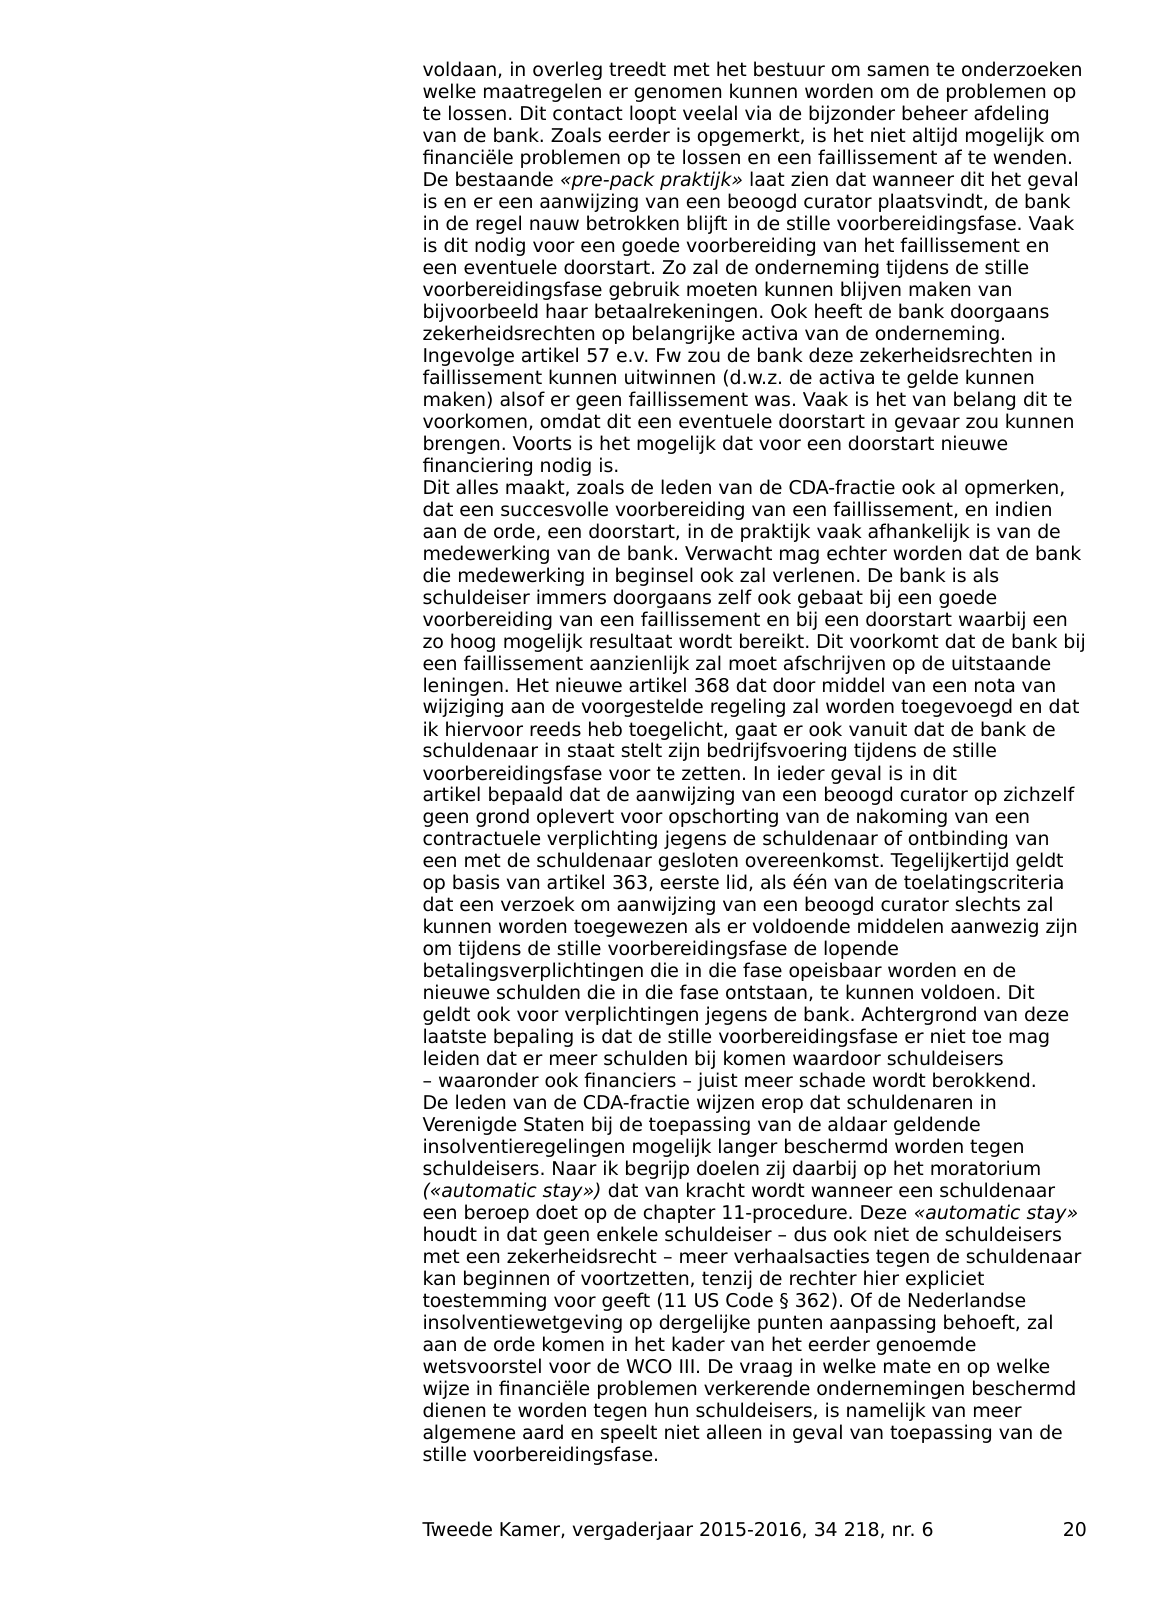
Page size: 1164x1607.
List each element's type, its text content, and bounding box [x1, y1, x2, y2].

text De leden van de CDA-fractie wijzen erop dat schuldenaren in Verenigde Staten bij de toepassing van de aldaar geldende insolventieregelingen mogelijk langer beschermd worden tegen schuldeisers. Naar ik begrijp doelen zij daarbij op het moratorium («automatic stay») dat van kracht wordt wanneer een schuldenaar een beroep doet op de chapter 11-procedure. Deze «automatic stay» houdt in dat geen enkele schuldeiser – dus ook niet de schuldeisers met een zekerheidsrecht – meer verhaalsacties tegen de schuldenaar kan beginnen of voortzetten, tenzij de rechter hier expliciet toestemming voor geeft (11 US Code § 362). Of de Nederlandse insolventiewetgeving op dergelijke punten aanpassing behoeft, zal aan de orde komen in het kader van het eerder genoemde wetsvoorstel voor de WCO III. De vraag in welke mate en op welke wijze in financiële problemen verkerende ondernemingen beschermd dienen te worden tegen hun schuldeisers, is namelijk van meer algemene aard en speelt niet alleen in geval van toepassing van de stille voorbereidingsfase. [422, 1092, 1087, 1466]
text voldaan, in overleg treedt met het bestuur om samen te onderzoeken welke maatregelen er genomen kunnen worden om de problemen op te lossen. Dit contact loopt veelal via de bijzonder beheer afdeling van de bank. Zoals eerder is opgemerkt, is het niet altijd mogelijk om financiële problemen op te lossen en een faillissement af te wenden. De bestaande «pre-pack praktijk» laat zien dat wanneer dit het geval is en er een aanwijzing van een beoogd curator plaatsvindt, de bank in de regel nauw betrokken blijft in de stille voorbereidingsfase. Vaak is dit nodig voor een goede voorbereiding van het faillissement en een eventuele doorstart. Zo zal de onderneming tijdens de stille voorbereidingsfase gebruik moeten kunnen blijven maken van bijvoorbeeld haar betaalrekeningen. Ook heeft de bank doorgaans zekerheidsrechten op belangrijke activa van de onderneming. Ingevolge artikel 57 e.v. Fw zou de bank deze zekerheidsrechten in faillissement kunnen uitwinnen (d.w.z. de activa te gelde kunnen maken) alsof er geen faillissement was. Vaak is het van belang dit te voorkomen, omdat dit een eventuele doorstart in gevaar zou kunnen brengen. Voorts is het mogelijk dat voor een doorstart nieuwe financiering nodig is. [422, 59, 1087, 477]
text Dit alles maakt, zoals de leden van de CDA-fractie ook al opmerken, dat een succesvolle voorbereiding van een faillissement, en indien aan de orde, een doorstart, in de praktijk vaak afhankelijk is van de medewerking van de bank. Verwacht mag echter worden dat de bank die medewerking in beginsel ook zal verlenen. De bank is als schuldeiser immers doorgaans zelf ook gebaat bij een goede voorbereiding van een faillissement en bij een doorstart waarbij een zo hoog mogelijk resultaat wordt bereikt. Dit voorkomt dat de bank bij een faillissement aanzienlijk zal moet afschrijven op de uitstaande leningen. Het nieuwe artikel 368 dat door middel van een nota van wijziging aan de voorgestelde regeling zal worden toegevoegd en dat ik hiervoor reeds heb toegelicht, gaat er ook vanuit dat de bank de schuldenaar in staat stelt zijn bedrijfsvoering tijdens de stille voorbereidingsfase voor te zetten. In ieder geval is in dit artikel bepaald dat de aanwijzing van een beoogd curator op zichzelf geen grond oplevert voor opschorting van de nakoming van een contractuele verplichting jegens de schuldenaar of ontbinding van een met de schuldenaar gesloten overeenkomst. Tegelijkertijd geldt op basis van artikel 363, eerste lid, als één van de toelatingscriteria dat een verzoek om aanwijzing van een beoogd curator slechts zal kunnen worden toegewezen als er voldoende middelen aanwezig zijn om tijdens de stille voorbereidingsfase de lopende betalingsverplichtingen die in die fase opeisbaar worden en de nieuwe schulden die in die fase ontstaan, te kunnen voldoen. Dit geldt ook voor verplichtingen jegens de bank. Achtergrond van deze laatste bepaling is dat de stille voorbereidingsfase er niet toe mag leiden dat er meer schulden bij komen waardoor schuldeisers – waaronder ook financiers – juist meer schade wordt berokkend. [422, 477, 1087, 1092]
